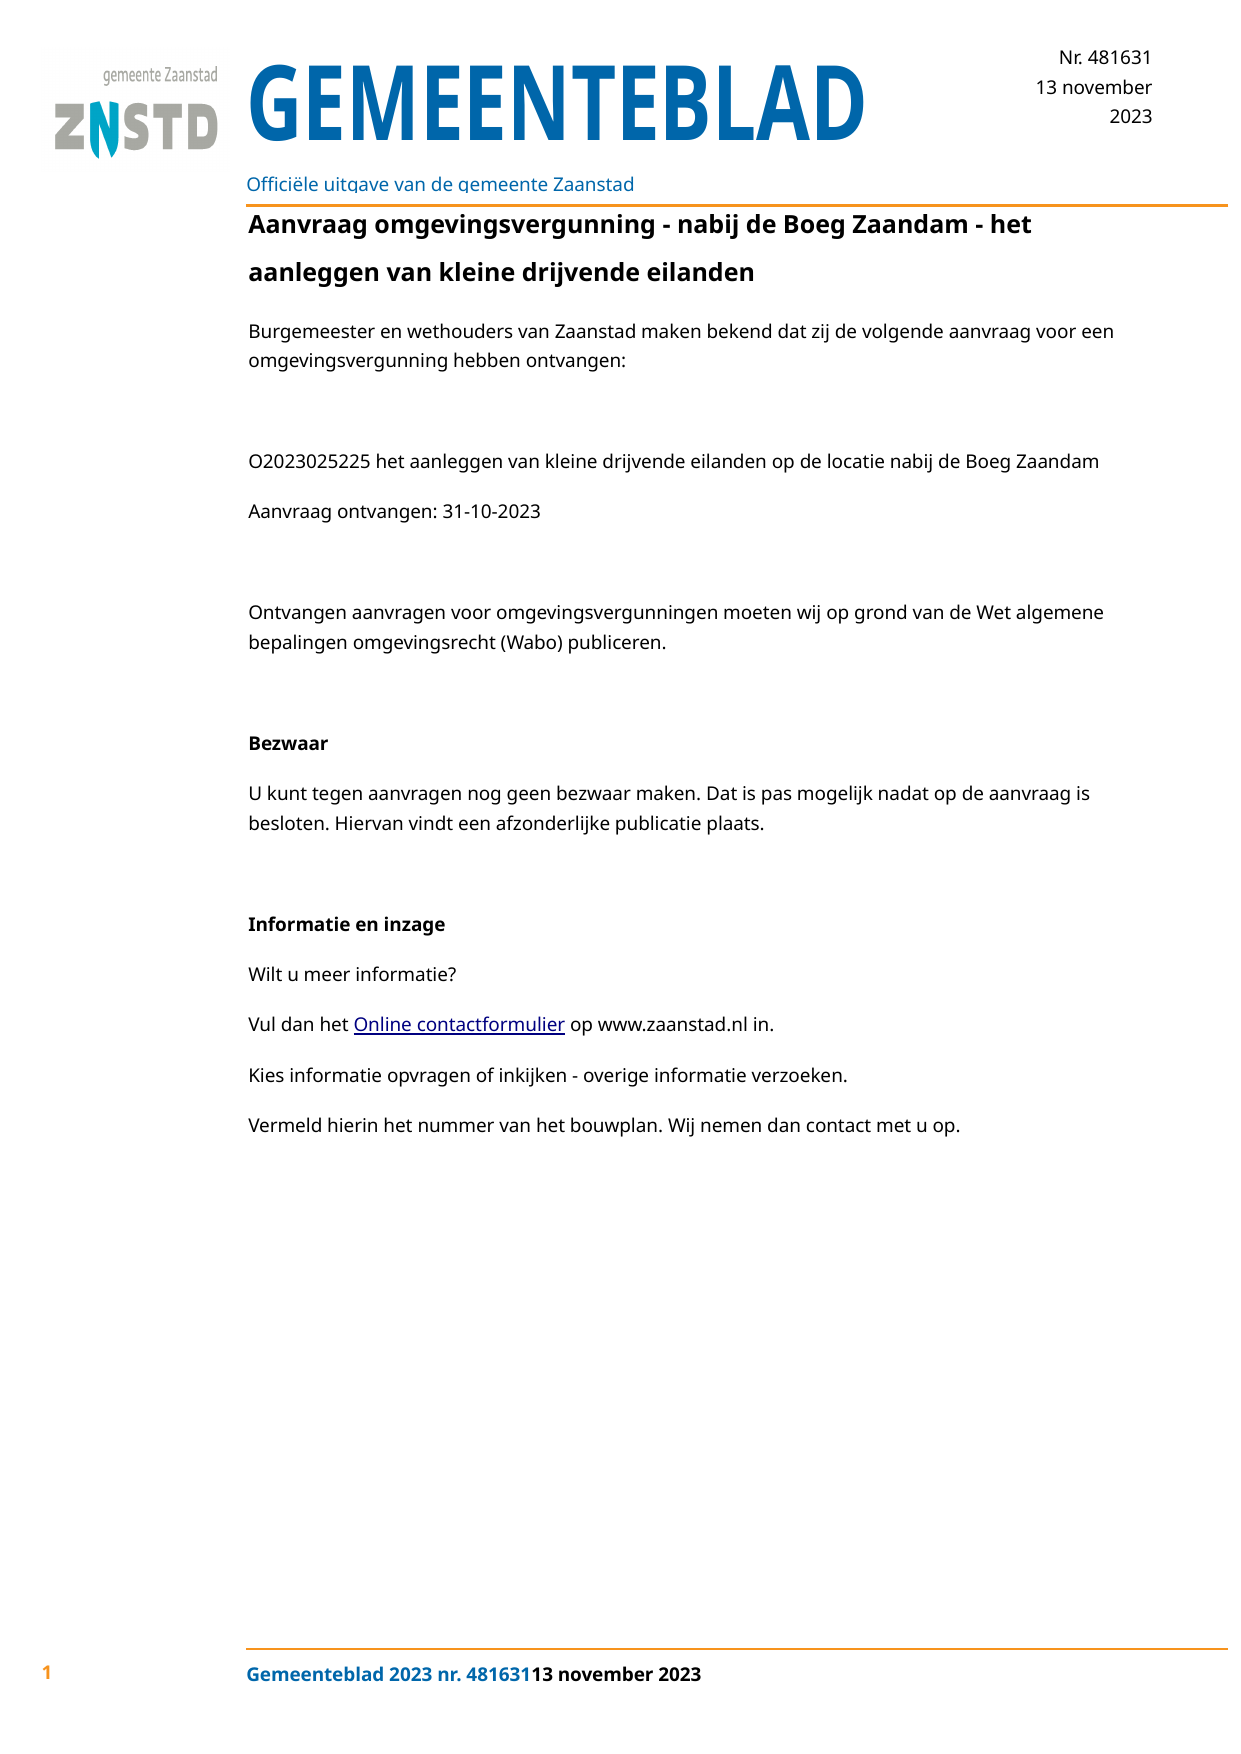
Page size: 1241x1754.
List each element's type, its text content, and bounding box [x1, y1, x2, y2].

text Kies informatie opvragen of inkijken - overige informatie verzoeken. [248, 1062, 1152, 1088]
picture [41, 47, 231, 172]
text Vermeld hierin het nummer van het bouwplan. Wij nemen dan contact met u op. [248, 1112, 1152, 1138]
text Ontvangen aanvragen voor omgevingsvergunningen moeten wij op grond van de Wet algemene bepalingen omgevingsrecht (Wabo) publiceren. [248, 599, 1152, 655]
text Aanvraag omgevingsvergunning - nabij de Boeg Zaandam - het aanleggen van kleine drijvende eilanden [248, 207, 1152, 288]
text O2023025225 het aanleggen van kleine drijvende eilanden op de locatie nabij de Boeg Zaandam [248, 448, 1152, 474]
text Wilt u meer informatie? [248, 961, 1152, 987]
text Aanvraag ontvangen: 31-10-2023 [248, 499, 1152, 524]
text Vul dan het Online contactformulier op www.zaanstad.nl in. [248, 1012, 1152, 1037]
text U kunt tegen aanvragen nog geen bezwaar maken. Dat is pas mogelijk nadat op de aanvraag is besloten. Hiervan vindt een afzonderlijke publicatie plaats. [248, 780, 1152, 836]
text Bezwaar [248, 730, 1152, 756]
text Informatie en inzage [248, 911, 1152, 937]
text Burgemeester en wethouders van Zaanstad maken bekend dat zij de volgende aanvraag voor een omgevingsvergunning hebben ontvangen: [248, 318, 1152, 373]
